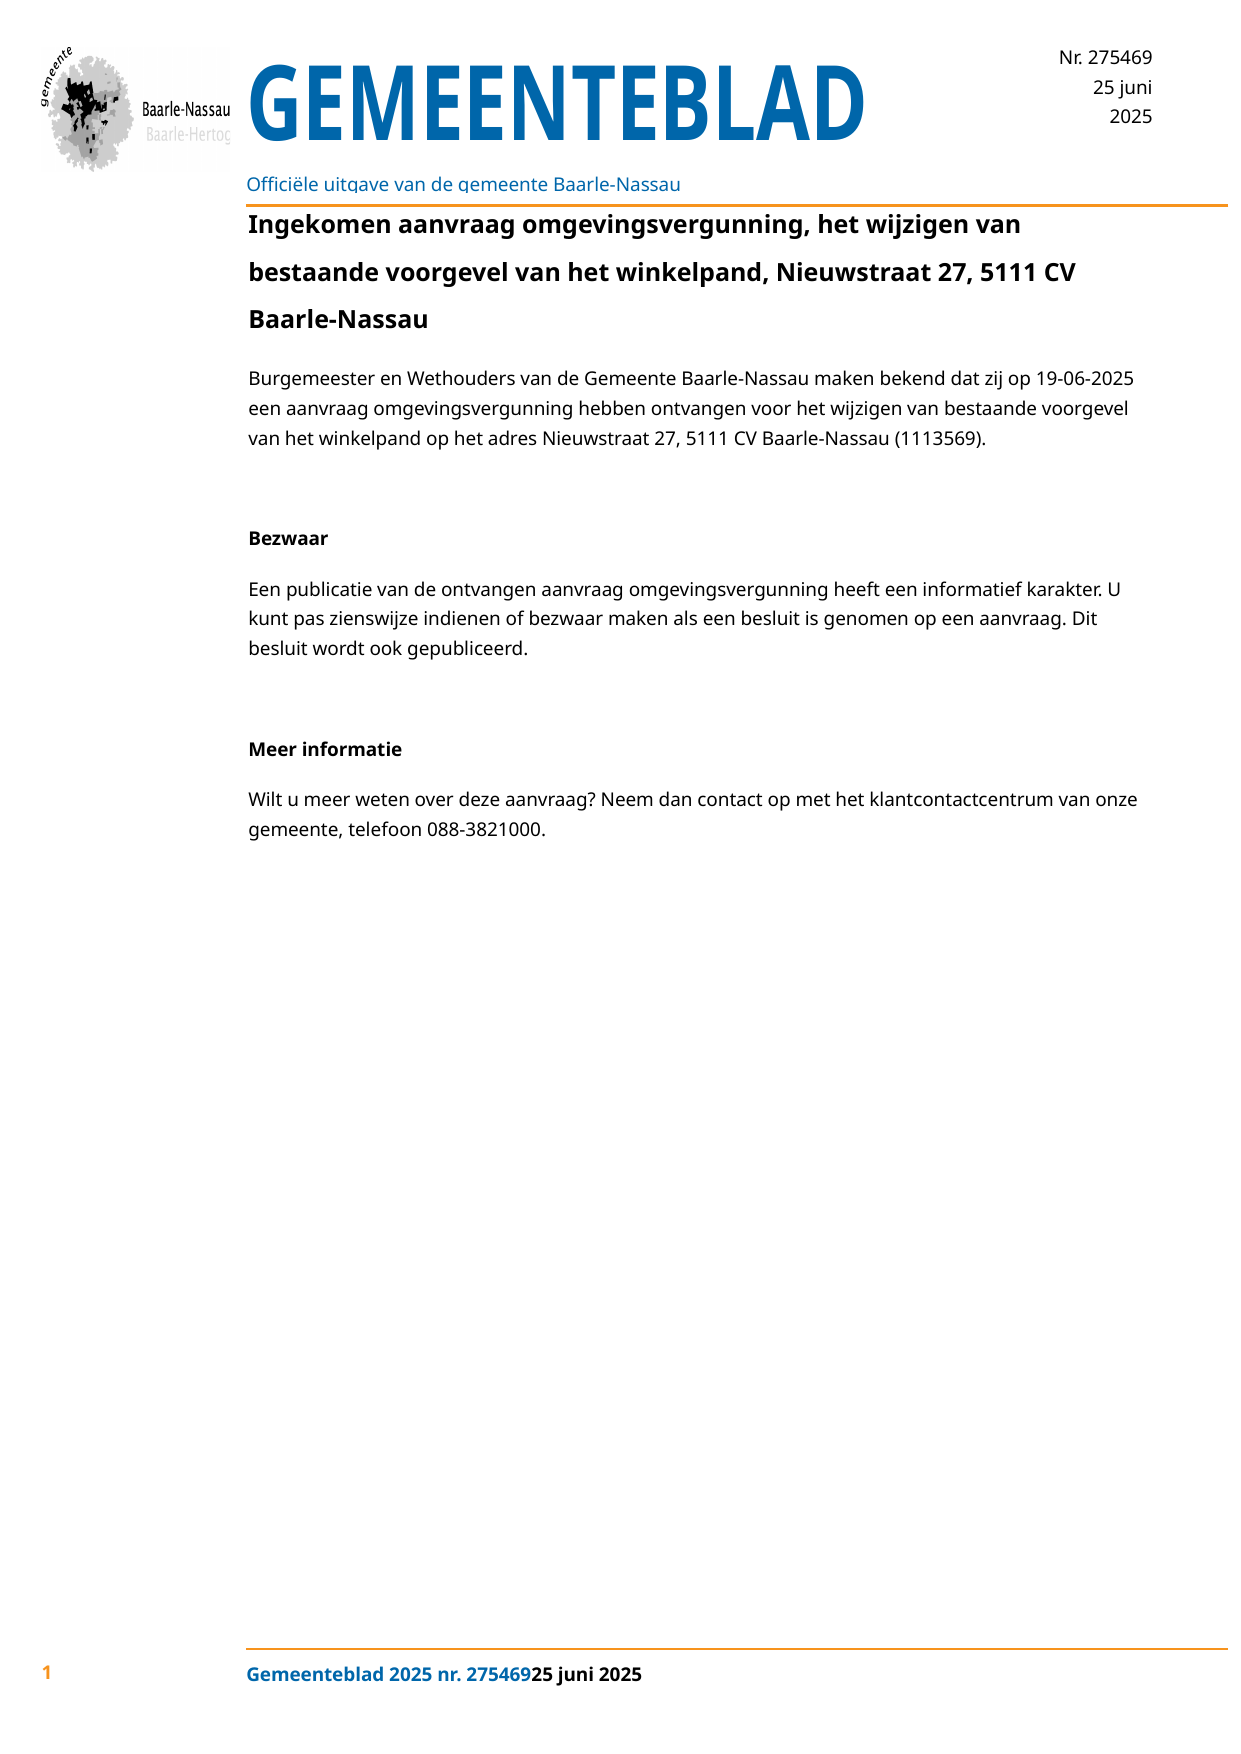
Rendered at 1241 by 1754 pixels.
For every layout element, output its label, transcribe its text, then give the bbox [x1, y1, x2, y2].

text Wilt u meer weten over deze aanvraag? Neem dan contact op met het klantcontactcentrum van onze gemeente, telefoon 088-3821000. [248, 786, 1152, 842]
text Een publicatie van de ontvangen aanvraag omgevingsvergunning heeft een informatief karakter. U kunt pas zienswijze indienen of bezwaar maken als een besluit is genomen op een aanvraag. Dit besluit wordt ook gepubliceerd. [248, 576, 1152, 661]
text Ingekomen aanvraag omgevingsvergunning, het wijzigen van bestaande voorgevel van het winkelpand, Nieuwstraat 27, 5111 CV Baarle-Nassau [248, 207, 1152, 336]
picture [41, 47, 231, 172]
text Burgemeester en Wethouders van de Gemeente Baarle-Nassau maken bekend dat zij op 19-06-2025 een aanvraag omgevingsvergunning hebben ontvangen voor het wijzigen van bestaande voorgevel van het winkelpand op het adres Nieuwstraat 27, 5111 CV Baarle-Nassau (1113569). [248, 366, 1152, 450]
text Bezwaar [248, 526, 1152, 551]
text Meer informatie [248, 736, 1152, 762]
